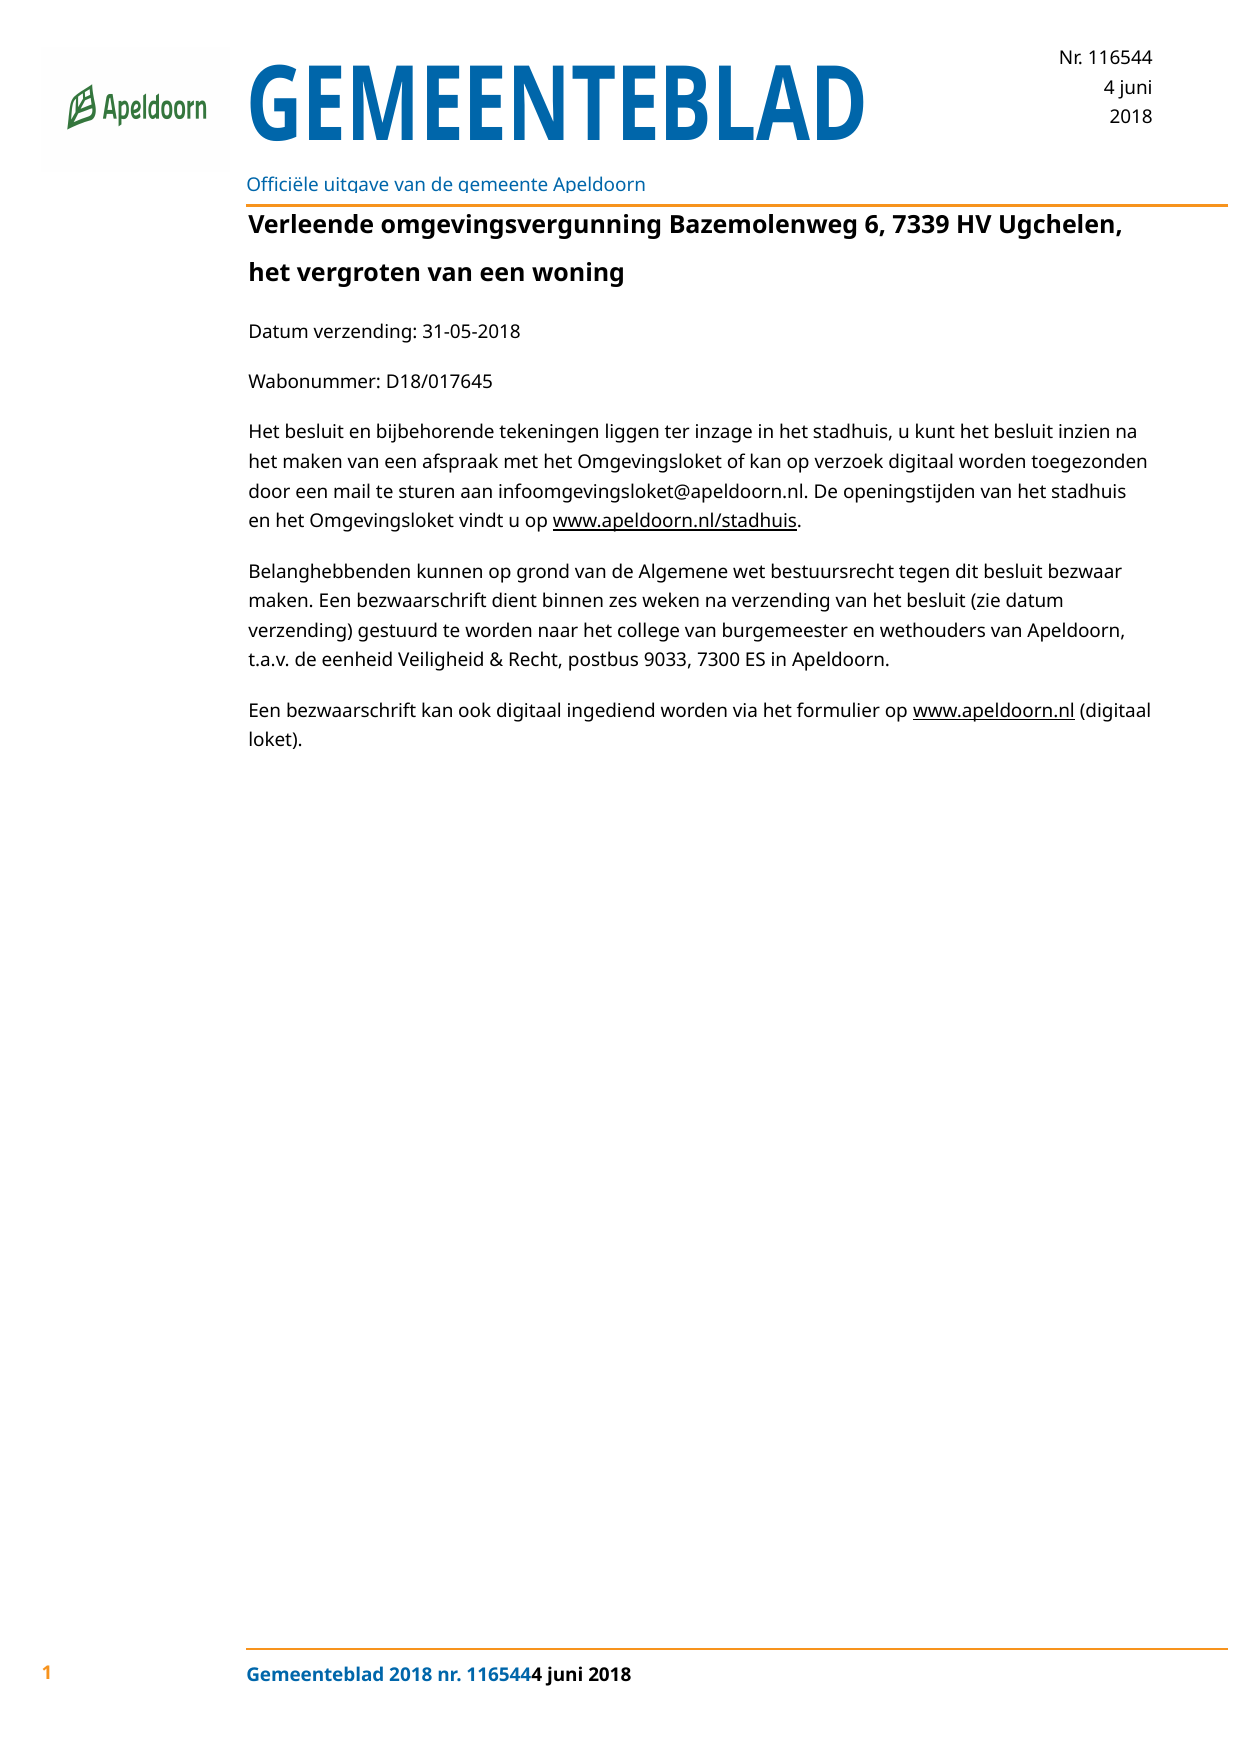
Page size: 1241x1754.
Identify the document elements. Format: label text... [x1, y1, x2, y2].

text Belanghebbenden kunnen op grond van de Algemene wet bestuursrecht tegen dit besluit bezwaar maken. Een bezwaarschrift dient binnen zes weken na verzending van het besluit (zie datum verzending) gestuurd te worden naar het college van burgemeester en wethouders van Apeldoorn, t.a.v. de eenheid Veiligheid & Recht, postbus 9033, 7300 ES in Apeldoorn. [248, 558, 1152, 672]
text Verleende omgevingsvergunning Bazemolenweg 6, 7339 HV Ugchelen, het vergroten van een woning [248, 207, 1152, 288]
text Datum verzending: 31-05-2018 [248, 318, 1152, 344]
text Wabonummer: D18/017645 [248, 368, 1152, 394]
text Een bezwaarschrift kan ook digitaal ingediend worden via het formulier op www.apeldoorn.nl (digitaal loket). [248, 697, 1152, 752]
picture [41, 47, 231, 172]
text Het besluit en bijbehorende tekeningen liggen ter inzage in het stadhuis, u kunt het besluit inzien na het maken van een afspraak met het Omgevingsloket of kan op verzoek digitaal worden toegezonden door een mail te sturen aan infoomgevingsloket@apeldoorn.nl. De openingstijden van het stadhuis en het Omgevingsloket vindt u op www.apeldoorn.nl/stadhuis. [248, 419, 1152, 533]
